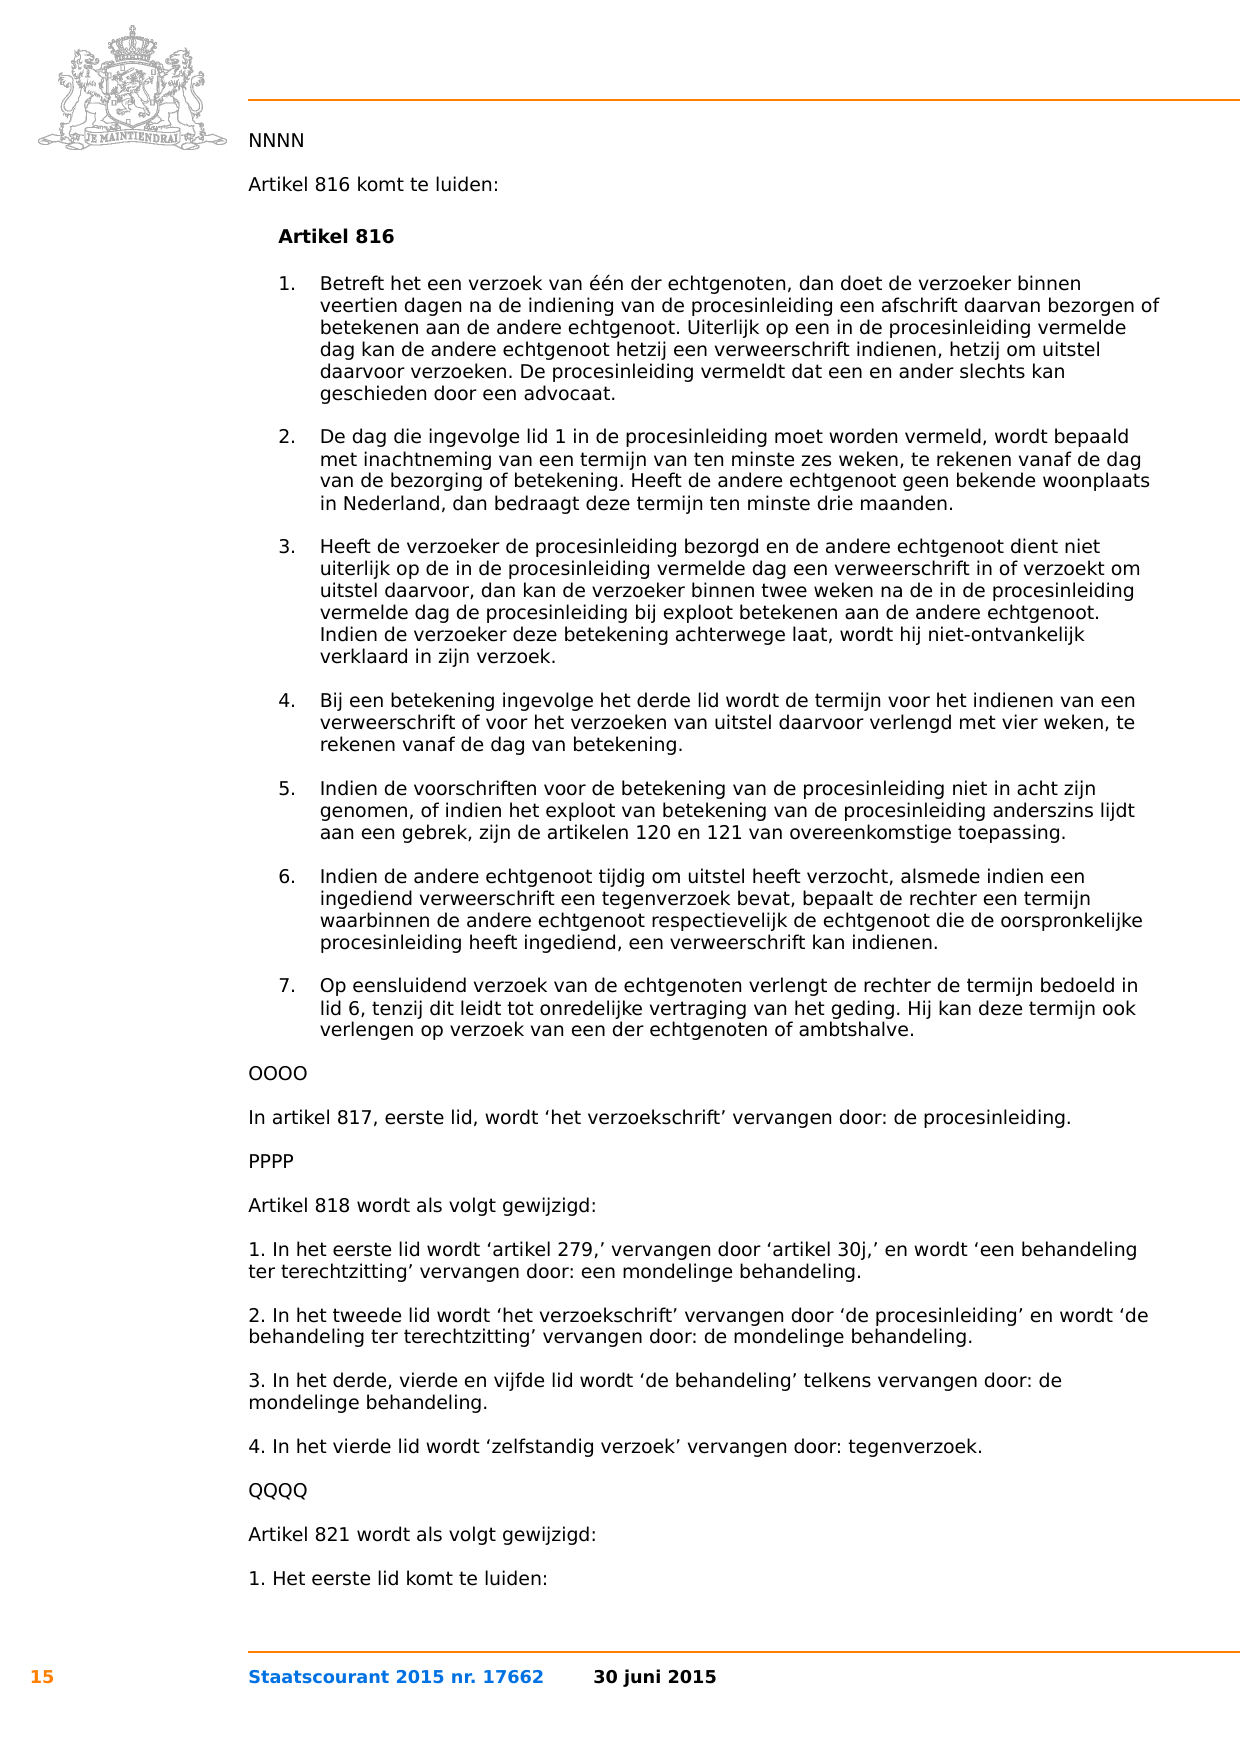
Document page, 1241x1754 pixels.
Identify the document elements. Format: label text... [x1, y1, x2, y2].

text 6. Indien de andere echtgenoot tijdig om uitstel heeft verzocht, alsmede indien een ingediend verweerschrift een tegenverzoek bevat, bepaalt de rechter een termijn waarbinnen de andere echtgenoot respectievelijk de echtgenoot die de oorspronkelijke procesinleiding heeft ingediend, een verweerschrift kan indienen. [278, 866, 1163, 953]
text 2. De dag die ingevolge lid 1 in de procesinleiding moet worden vermeld, wordt bepaald met inachtneming van een termijn van ten minste zes weken, te rekenen vanaf de dag van de bezorging of betekening. Heeft de andere echtgenoot geen bekende woonplaats in Nederland, dan bedraagt deze termijn ten minste drie maanden. [278, 426, 1163, 514]
text 7. Op eensluidend verzoek van de echtgenoten verlengt de rechter de termijn bedoeld in lid 6, tenzij dit leidt tot onredelijke vertraging van het geding. Hij kan deze termijn ook verlengen op verzoek van een der echtgenoten of ambtshalve. [278, 975, 1163, 1041]
text Artikel 821 wordt als volgt gewijzigd: [248, 1524, 1163, 1546]
text NNNN [248, 130, 1163, 152]
text 4. In het vierde lid wordt ‘zelfstandig verzoek’ vervangen door: tegenverzoek. [248, 1436, 1163, 1458]
text OOOO [248, 1063, 1163, 1085]
text QQQQ [248, 1480, 1163, 1502]
text 2. In het tweede lid wordt ‘het verzoekschrift’ vervangen door ‘de procesinleiding’ en wordt ‘de behandeling ter terechtzitting’ vervangen door: de mondelinge behandeling. [248, 1304, 1163, 1348]
text Artikel 816 komt te luiden: [248, 174, 1163, 196]
text 4. Bij een betekening ingevolge het derde lid wordt de termijn voor het indienen van een verweerschrift of voor het verzoeken van uitstel daarvoor verlengd met vier weken, te rekenen vanaf de dag van betekening. [278, 690, 1163, 756]
text In artikel 817, eerste lid, wordt ‘het verzoekschrift’ vervangen door: de procesinleiding. [248, 1107, 1163, 1129]
text 3. Heeft de verzoeker de procesinleiding bezorgd en de andere echtgenoot dient niet uiterlijk op de in de procesinleiding vermelde dag een verweerschrift in of verzoekt om uitstel daarvoor, dan kan de verzoeker binnen twee weken na de in de procesinleiding vermelde dag de procesinleiding bij exploot betekenen aan de andere echtgenoot. Indien de verzoeker deze betekening achterwege laat, wordt hij niet-ontvankelijk verklaard in zijn verzoek. [278, 536, 1163, 668]
text 5. Indien de voorschriften voor de betekening van de procesinleiding niet in acht zijn genomen, of indien het exploot van betekening van de procesinleiding anderszins lijdt aan een gebrek, zijn de artikelen 120 en 121 van overeenkomstige toepassing. [278, 778, 1163, 844]
text 1. In het eerste lid wordt ‘artikel 279,’ vervangen door ‘artikel 30j,’ en wordt ‘een behandeling ter terechtzitting’ vervangen door: een mondelinge behandeling. [248, 1239, 1163, 1283]
text Artikel 818 wordt als volgt gewijzigd: [248, 1195, 1163, 1217]
picture [38, 25, 227, 150]
text PPPP [248, 1151, 1163, 1173]
text 3. In het derde, vierde en vijfde lid wordt ‘de behandeling’ telkens vervangen door: de mondelinge behandeling. [248, 1370, 1163, 1414]
text 1. Het eerste lid komt te luiden: [248, 1568, 1163, 1590]
text 1. Betreft het een verzoek van één der echtgenoten, dan doet de verzoeker binnen veertien dagen na de indiening van de procesinleiding een afschrift daarvan bezorgen of betekenen aan de andere echtgenoot. Uiterlijk op een in de procesinleiding vermelde dag kan de andere echtgenoot hetzij een verweerschrift indienen, hetzij om uitstel daarvoor verzoeken. De procesinleiding vermeldt dat een en ander slechts kan geschieden door een advocaat. [278, 273, 1163, 404]
subtitle Artikel 816 [278, 226, 1163, 248]
